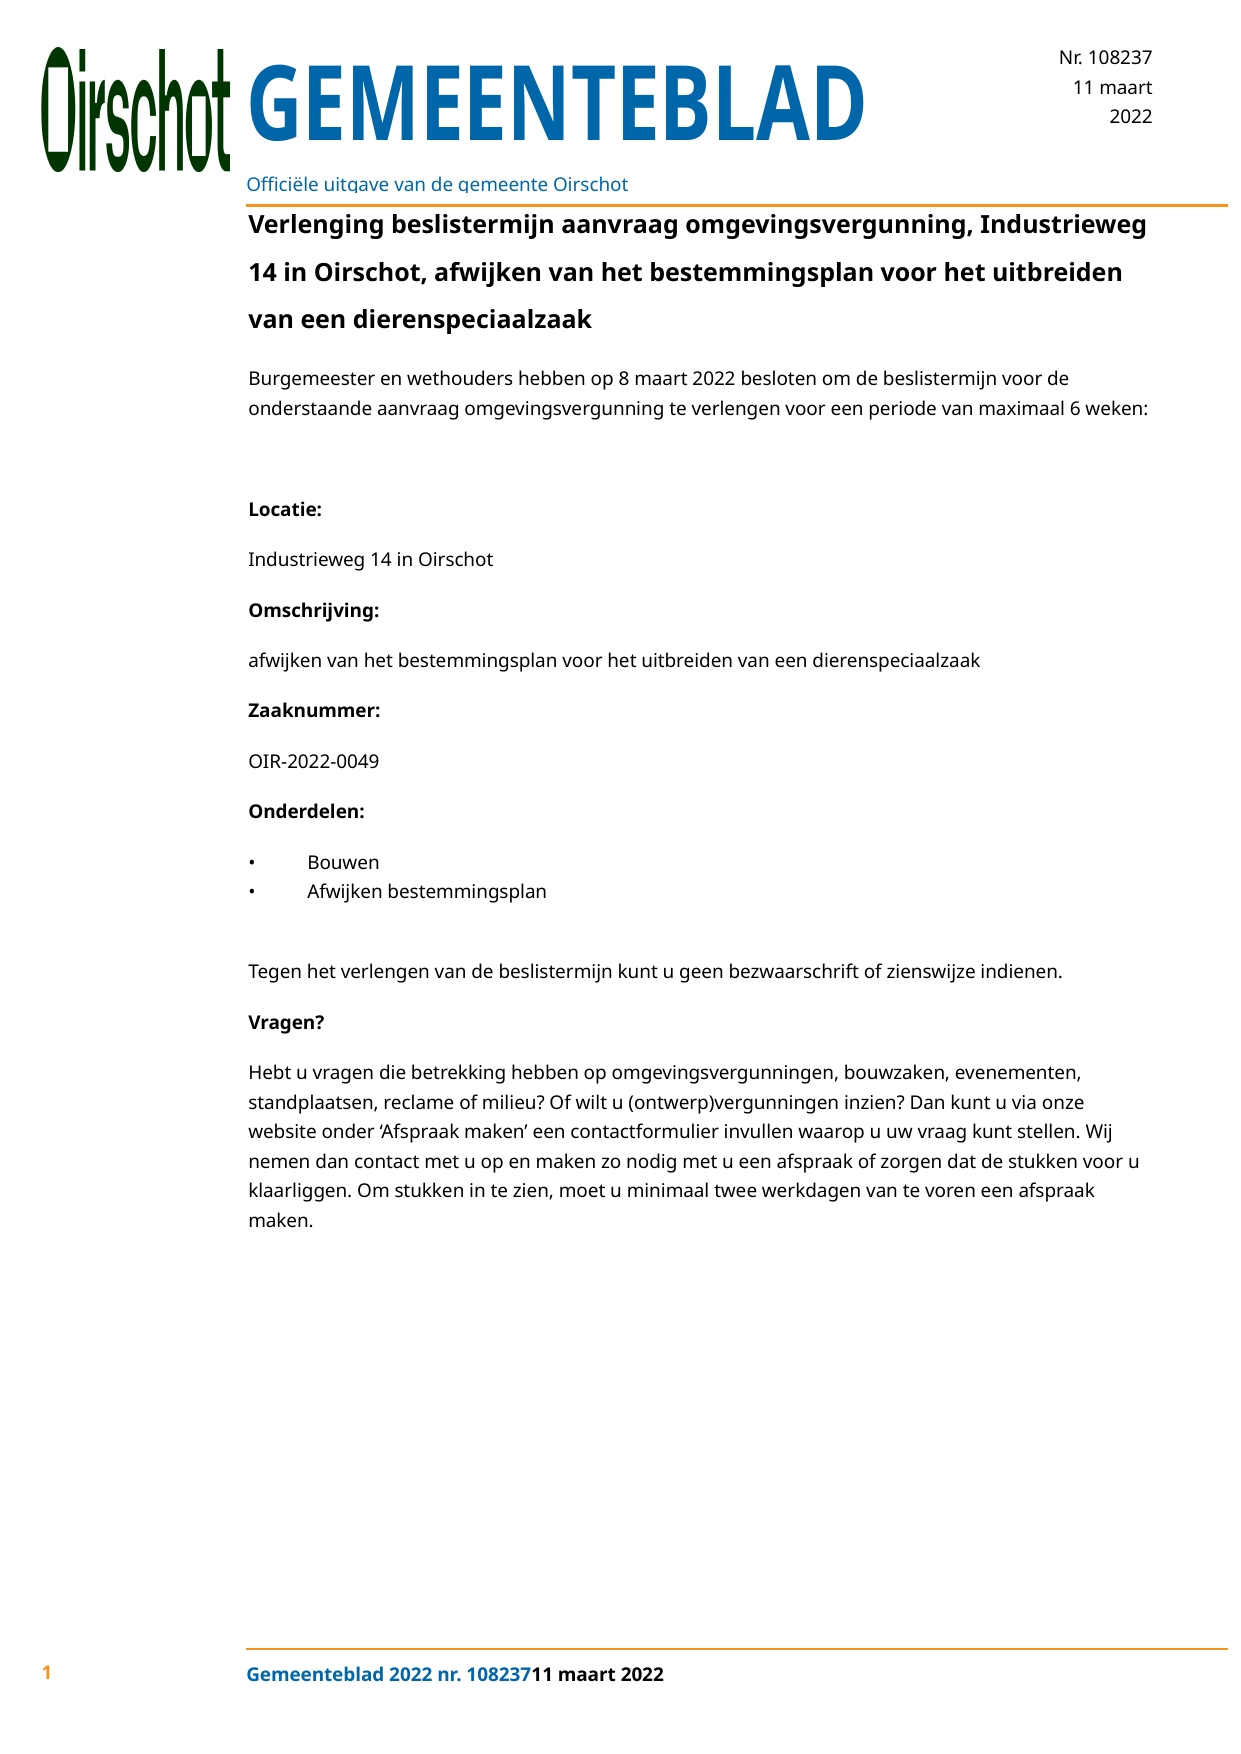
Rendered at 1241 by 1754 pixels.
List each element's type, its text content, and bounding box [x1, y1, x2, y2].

text Omschrijving: [248, 597, 1152, 622]
text Locatie: [248, 496, 1152, 522]
list Bouwen [248, 849, 1152, 874]
text Vragen? [248, 1009, 1152, 1034]
text Burgemeester en wethouders hebben op 8 maart 2022 besloten om de beslistermijn voor de onderstaande aanvraag omgevingsvergunning te verlengen voor een periode van maximaal 6 weken: [248, 366, 1152, 421]
list Afwijken bestemmingsplan [248, 878, 1152, 904]
text Hebt u vragen die betrekking hebben op omgevingsvergunningen, bouwzaken, evenementen, standplaatsen, reclame of milieu? Of wilt u (ontwerp)vergunningen inzien? Dan kunt u via onze website onder ‘Afspraak maken’ een contactformulier invullen waarop u uw vraag kunt stellen. Wij nemen dan contact met u op en maken zo nodig met u een afspraak of zorgen dat de stukken voor u klaarliggen. Om stukken in te zien, moet u minimaal twee werkdagen van te voren een afspraak maken. [248, 1059, 1152, 1233]
text Verlenging beslistermijn aanvraag omgevingsvergunning, Industrieweg 14 in Oirschot, afwijken van het bestemmingsplan voor het uitbreiden van een dierenspeciaalzaak [248, 207, 1152, 336]
picture [41, 47, 231, 172]
text afwijken van het bestemmingsplan voor het uitbreiden van een dierenspeciaalzaak [248, 647, 1152, 673]
text Industrieweg 14 in Oirschot [248, 546, 1152, 572]
text Tegen het verlengen van de beslistermijn kunt u geen bezwaarschrift of zienswijze indienen. [248, 958, 1152, 984]
text Onderdelen: [248, 798, 1152, 824]
text Zaaknummer: [248, 698, 1152, 723]
text OIR-2022-0049 [248, 748, 1152, 774]
